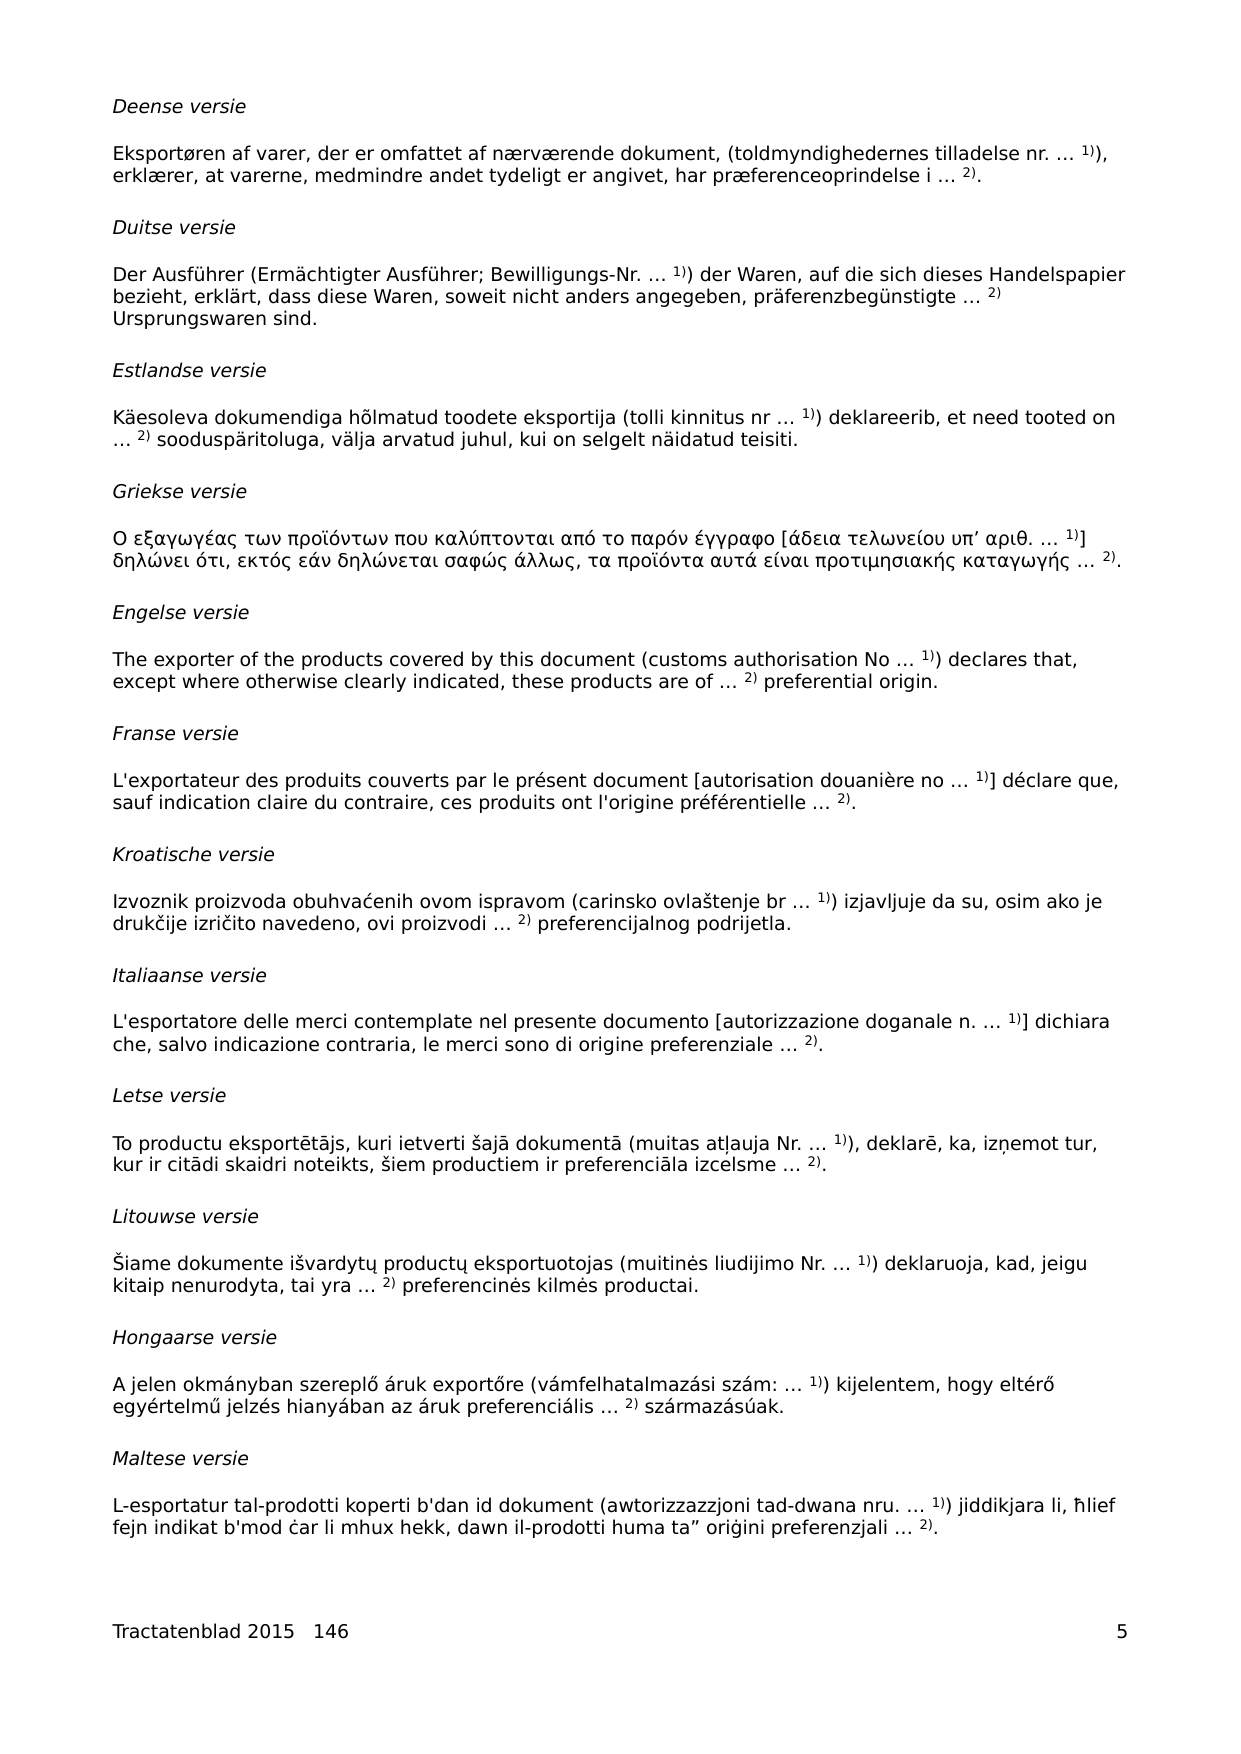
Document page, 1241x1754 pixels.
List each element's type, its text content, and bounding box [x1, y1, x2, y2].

text Der Ausführer (Ermächtigter Ausführer; Bewilligungs-Nr. … 1)) der Waren, auf die sich dieses Handelspapier bezieht, erklärt, dass diese Waren, soweit nicht anders angegeben, präferenzbegünstigte … 2) Ursprungswaren sind. [112, 264, 1128, 330]
text L'esportatore delle merci contemplate nel presente documento [autorizzazione doganale n. … 1)] dichiara che, salvo indicazione contraria, le merci sono di origine preferenziale … 2). [112, 1011, 1128, 1055]
subtitle Franse versie [112, 723, 1128, 744]
text L'exportateur des produits couverts par le présent document [autorisation douanière no … 1)] déclare que, sauf indication claire du contraire, ces produits ont l'origine préférentielle … 2). [112, 769, 1128, 813]
text Käesoleva dokumendiga hõlmatud toodete eksportija (tolli kinnitus nr … 1)) deklareerib, et need tooted on … 2) sooduspäritoluga, välja arvatud juhul, kui on selgelt näidatud teisiti. [112, 407, 1128, 451]
text To productu eksportētājs, kuri ietverti šajā dokumentā (muitas atļauja Nr. … 1)), deklarē, ka, izņemot tur, kur ir citādi skaidri noteikts, šiem productiem ir preferenciāla izcelsme … 2). [112, 1132, 1128, 1176]
subtitle Italiaanse versie [112, 964, 1128, 986]
subtitle Deense versie [112, 96, 1128, 118]
subtitle Maltese versie [112, 1448, 1128, 1470]
text Šiame dokumente išvardytų productų eksportuotojas (muitinės liudijimo Nr. … 1)) deklaruoja, kad, jeigu kitaip nenurodyta, tai yra … 2) preferencinės kilmės productai. [112, 1253, 1128, 1297]
subtitle Griekse versie [112, 481, 1128, 503]
subtitle Letse versie [112, 1085, 1128, 1107]
text The exporter of the products covered by this document (customs authorisation No … 1)) declares that, except where otherwise clearly indicated, these products are of … 2) preferential origin. [112, 649, 1128, 693]
subtitle Hongaarse versie [112, 1327, 1128, 1349]
subtitle Engelse versie [112, 602, 1128, 624]
subtitle Estlandse versie [112, 360, 1128, 382]
subtitle Duitse versie [112, 217, 1128, 239]
text A jelen okmányban szereplő áruk exportőre (vámfelhatalmazási szám: … 1)) kijelentem, hogy eltérő egyértelmű jelzés hianyában az áruk preferenciális … 2) származásúak. [112, 1374, 1128, 1418]
subtitle Litouwse versie [112, 1206, 1128, 1228]
subtitle Kroatische versie [112, 843, 1128, 866]
text L-esportatur tal-prodotti koperti b'dan id dokument (awtorizzazzjoni tad-dwana nru. … 1)) jiddikjara li, ħlief fejn indikat b'mod ċar li mhux hekk, dawn il-prodotti huma ta” oriġini preferenzjali … 2). [112, 1495, 1128, 1539]
text Eksportøren af varer, der er omfattet af nærværende dokument, (toldmyndighedernes tilladelse nr. … 1)), erklærer, at varerne, medmindre andet tydeligt er angivet, har præferenceoprindelse i … 2). [112, 143, 1128, 187]
text Ο εξαγωγέας των προϊόντων που καλύπτονται από το παρόν έγγραφο [άδεια τελωνείου υπ’ αριθ. … 1)] δηλώνει ότι, εκτός εάν δηλώνεται σαφώς άλλως, τα προϊόντα αυτά είναι προτιμησιακής καταγωγής … 2). [112, 528, 1128, 572]
text Izvoznik proizvoda obuhvaćenih ovom ispravom (carinsko ovlaštenje br … 1)) izjavljuje da su, osim ako je drukčije izričito navedeno, ovi proizvodi … 2) preferencijalnog podrijetla. [112, 891, 1128, 934]
